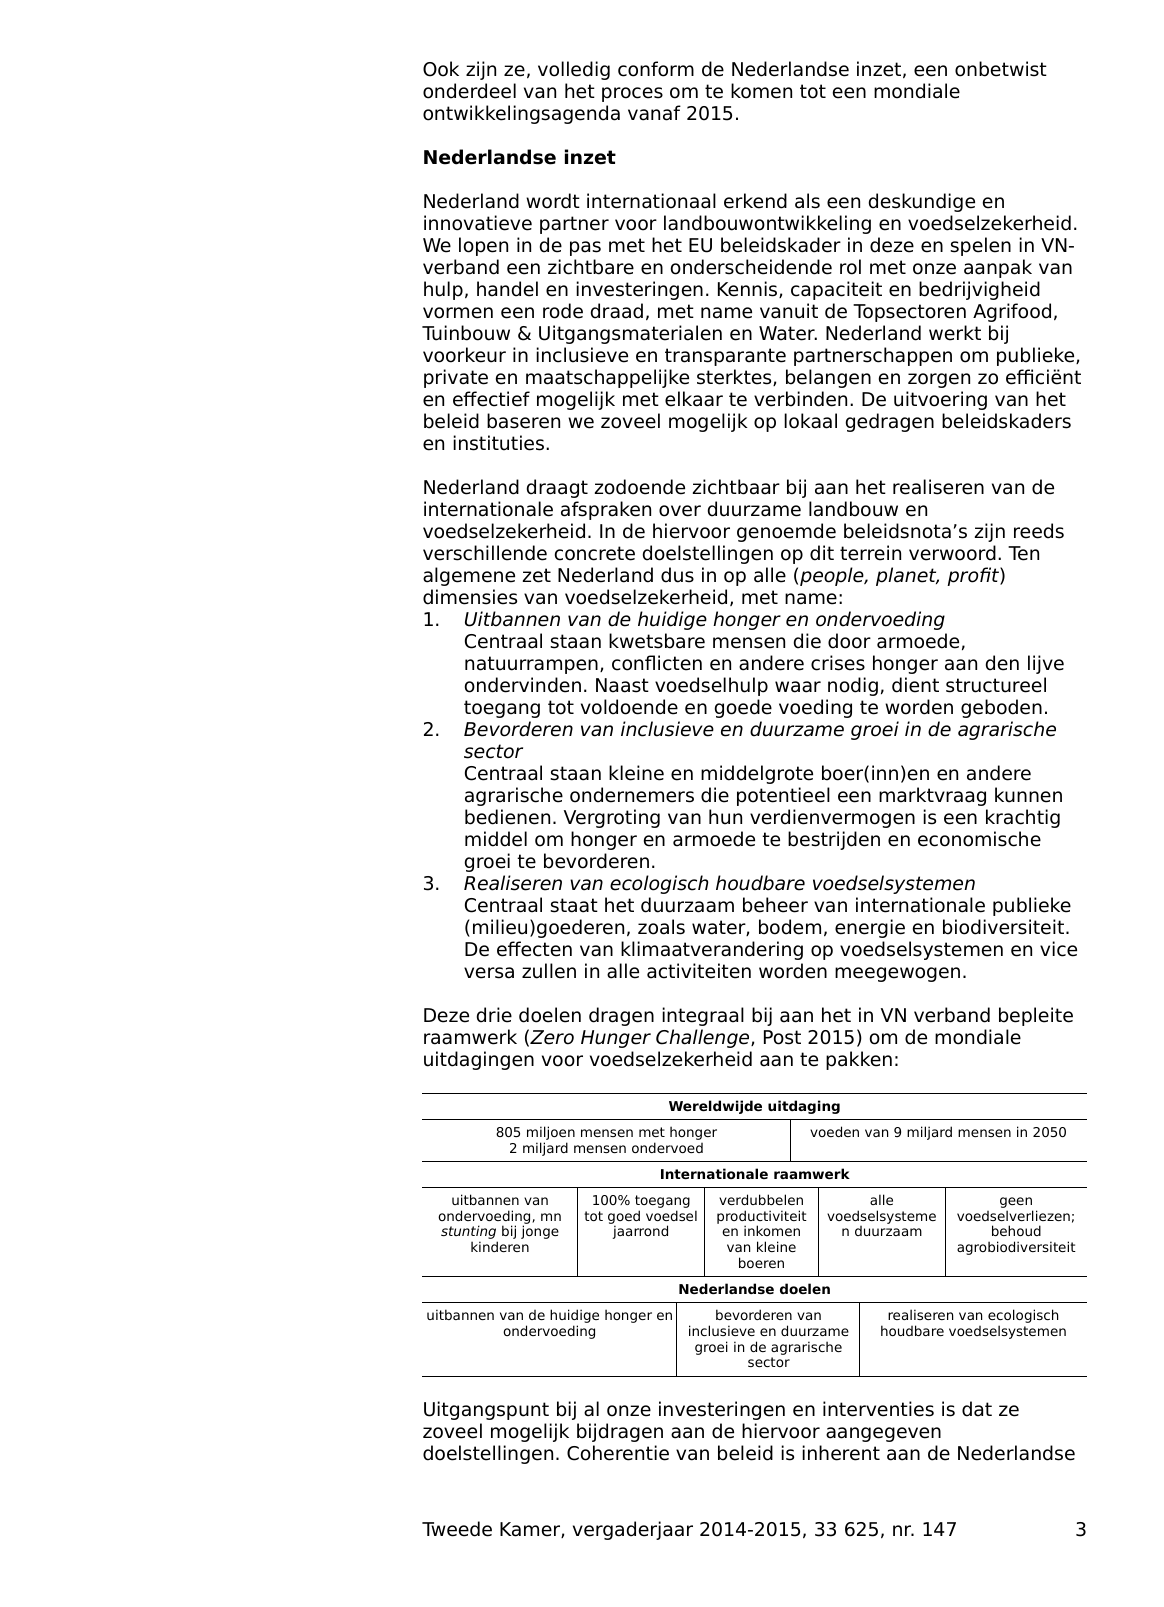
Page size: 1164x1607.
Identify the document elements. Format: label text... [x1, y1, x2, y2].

text 3. Realiseren van ecologisch houdbare voedselsystemen [422, 873, 1087, 895]
table_cell verdubbelen productiviteit en inkomen van kleine boeren [705, 1188, 818, 1276]
table_cell voeden van 9 miljard mensen in 2050 [791, 1120, 1087, 1161]
text Nederland wordt internationaal erkend als een deskundige en innovatieve partner voor landbouwontwikkeling en voedselzekerheid. We lopen in de pas met het EU beleidskader in deze en spelen in VN-verband een zichtbare en onderscheidende rol met onze aanpak van hulp, handel en investeringen. Kennis, capaciteit en bedrijvigheid vormen een rode draad, met name vanuit de Topsectoren Agrifood, Tuinbouw & Uitgangsmaterialen en Water. Nederland werkt bij voorkeur in inclusieve en transparante partnerschappen om publieke, private en maatschappelijke sterktes, belangen en zorgen zo efficiënt en effectief mogelijk met elkaar te verbinden. De uitvoering van het beleid baseren we zoveel mogelijk op lokaal gedragen beleidskaders en instituties. [422, 191, 1087, 455]
table_cell uitbannen van ondervoeding, mn stunting bij jonge kinderen [422, 1188, 577, 1276]
table_cell bevorderen van inclusieve en duurzame groei in de agrarische sector [677, 1303, 859, 1376]
table_cell 100% toegang tot goed voedsel jaarrond [578, 1188, 704, 1276]
table_cell 805 miljoen mensen met honger 2 miljard mensen ondervoed [422, 1120, 790, 1161]
subtitle Nederlandse inzet [422, 147, 1087, 169]
table_cell alle voedselsystemen duurzaam [819, 1188, 945, 1276]
text Deze drie doelen dragen integraal bij aan het in VN verband bepleite raamwerk (Zero Hunger Challenge, Post 2015) om de mondiale uitdagingen voor voedselzekerheid aan te pakken: [422, 1005, 1087, 1071]
text 2. Bevorderen van inclusieve en duurzame groei in de agrarische sector [422, 719, 1087, 763]
table_cell uitbannen van de huidige honger en ondervoeding [422, 1303, 676, 1376]
text Ook zijn ze, volledig conform de Nederlandse inzet, een onbetwist onderdeel van het proces om te komen tot een mondiale ontwikkelingsagenda vanaf 2015. [422, 59, 1087, 125]
text Centraal staat het duurzaam beheer van internationale publieke (milieu)goederen, zoals water, bodem, energie en biodiversiteit. De effecten van klimaatverandering op voedselsystemen en vice versa zullen in alle activiteiten worden meegewogen. [464, 895, 1087, 983]
text Centraal staan kleine en middelgrote boer(inn)en en andere agrarische ondernemers die potentieel een marktvraag kunnen bedienen. Vergroting van hun verdienvermogen is een krachtig middel om honger en armoede te bestrijden en economische groei te bevorderen. [464, 763, 1087, 873]
table_cell Nederlandse doelen [422, 1277, 1087, 1302]
table_cell realiseren van ecologisch houdbare voedselsystemen [860, 1303, 1087, 1376]
text Uitgangspunt bij al onze investeringen en interventies is dat ze zoveel mogelijk bijdragen aan de hiervoor aangegeven doelstellingen. Coherentie van beleid is inherent aan de Nederlandse [422, 1399, 1087, 1465]
text Centraal staan kwetsbare mensen die door armoede, natuurrampen, conflicten en andere crises honger aan den lijve ondervinden. Naast voedselhulp waar nodig, dient structureel toegang tot voldoende en goede voeding te worden geboden. [464, 631, 1087, 719]
table_cell Internationale raamwerk [422, 1162, 1087, 1187]
table_cell geen voedselverliezen; behoud agrobiodiversiteit [946, 1188, 1087, 1276]
text Nederland draagt zodoende zichtbaar bij aan het realiseren van de internationale afspraken over duurzame landbouw en voedselzekerheid. In de hiervoor genoemde beleidsnota’s zijn reeds verschillende concrete doelstellingen op dit terrein verwoord. Ten algemene zet Nederland dus in op alle (people, planet, profit) dimensies van voedselzekerheid, met name: [422, 477, 1087, 609]
table_header Wereldwijde uitdaging [422, 1094, 1087, 1119]
text 1. Uitbannen van de huidige honger en ondervoeding [422, 609, 1087, 631]
